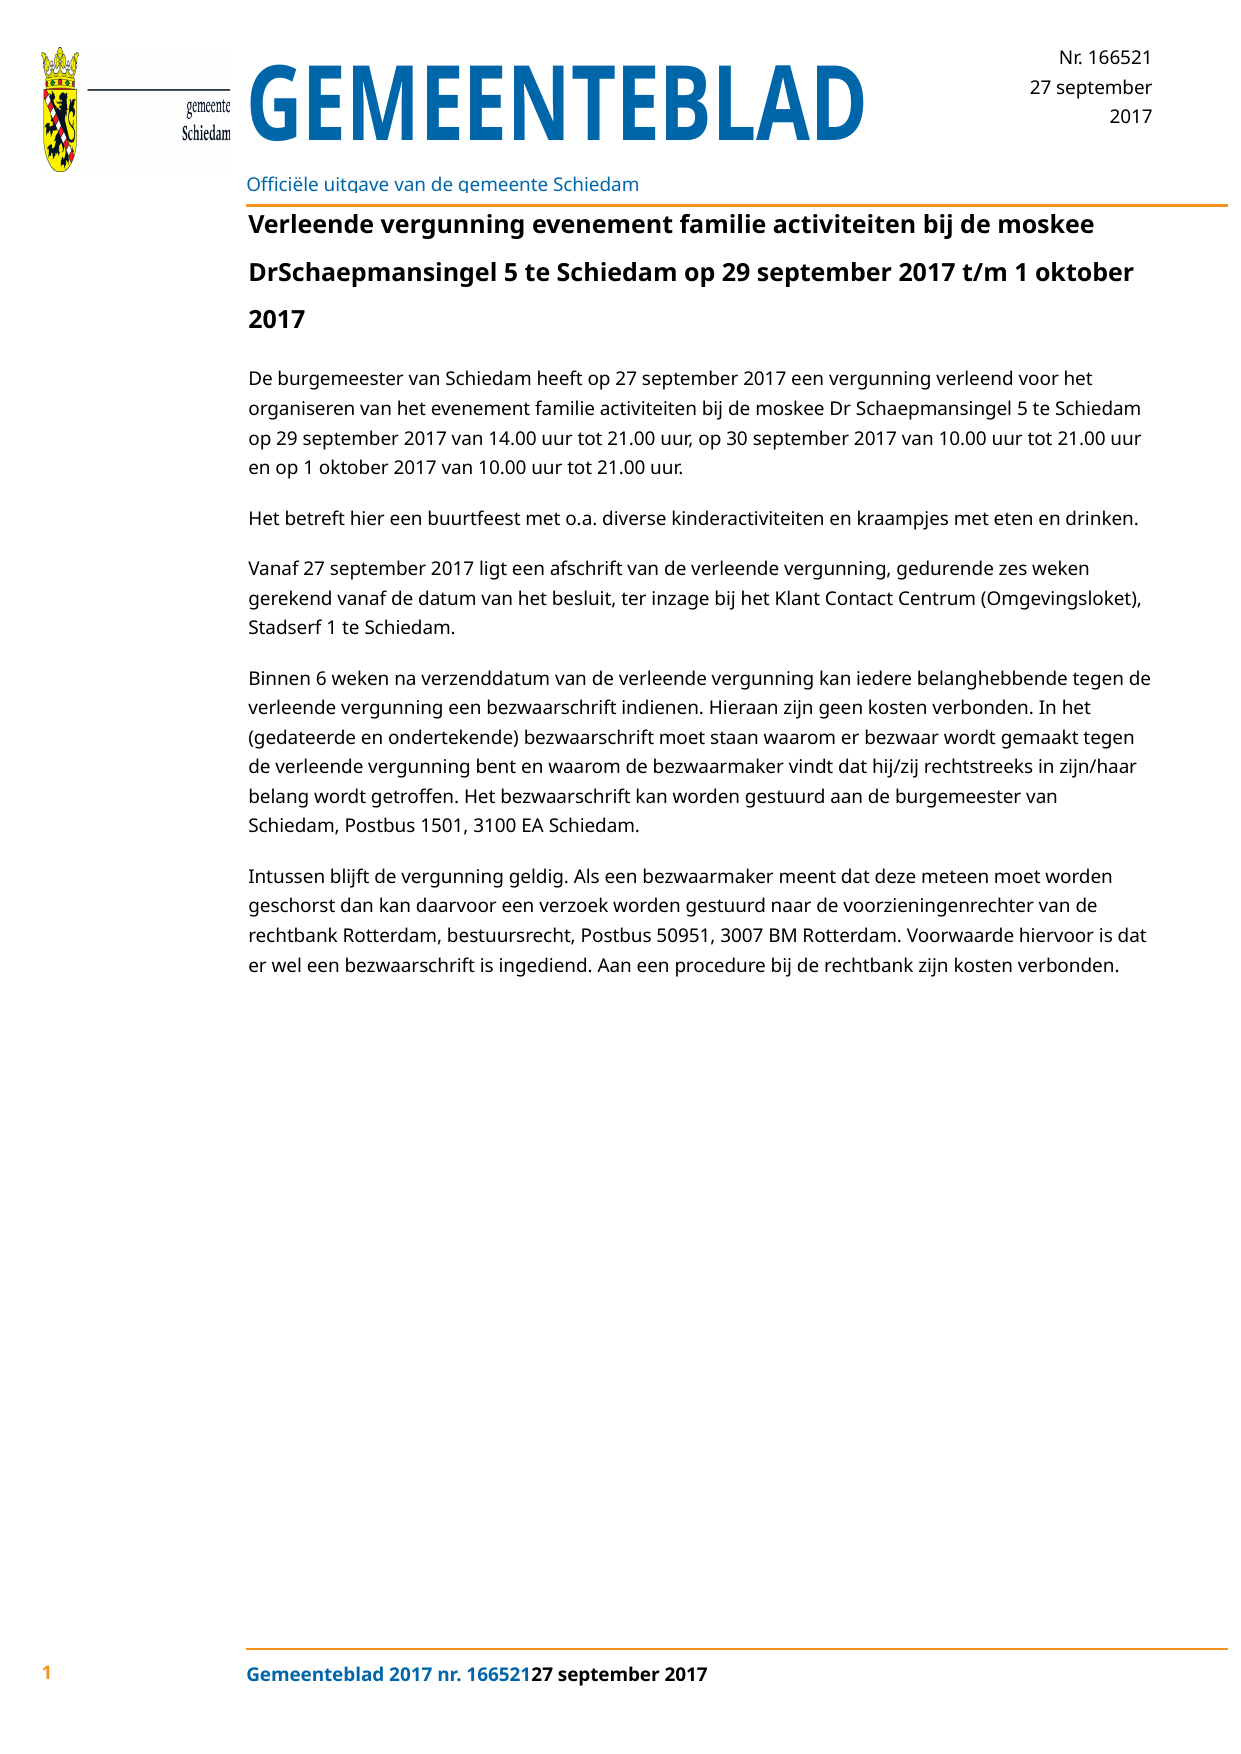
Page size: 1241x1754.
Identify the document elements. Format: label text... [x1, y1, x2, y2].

text Verleende vergunning evenement familie activiteiten bij de moskee DrSchaepmansingel 5 te Schiedam op 29 september 2017 t/m 1 oktober 2017 [248, 207, 1152, 336]
text Binnen 6 weken na verzenddatum van de verleende vergunning kan iedere belanghebbende tegen de verleende vergunning een bezwaarschrift indienen. Hieraan zijn geen kosten verbonden. In het (gedateerde en ondertekende) bezwaarschrift moet staan waarom er bezwaar wordt gemaakt tegen de verleende vergunning bent en waarom de bezwaarmaker vindt dat hij/zij rechtstreeks in zijn/haar belang wordt getroffen. Het bezwaarschrift kan worden gestuurd aan de burgemeester van Schiedam, Postbus 1501, 3100 EA Schiedam. [248, 665, 1152, 838]
picture [41, 47, 231, 172]
text Het betreft hier een buurtfeest met o.a. diverse kinderactiviteiten en kraampjes met eten en drinken. [248, 505, 1152, 530]
text De burgemeester van Schiedam heeft op 27 september 2017 een vergunning verleend voor het organiseren van het evenement familie activiteiten bij de moskee Dr Schaepmansingel 5 te Schiedam op 29 september 2017 van 14.00 uur tot 21.00 uur, op 30 september 2017 van 10.00 uur tot 21.00 uur en op 1 oktober 2017 van 10.00 uur tot 21.00 uur. [248, 366, 1152, 480]
text Vanaf 27 september 2017 ligt een afschrift van de verleende vergunning, gedurende zes weken gerekend vanaf de datum van het besluit, ter inzage bij het Klant Contact Centrum (Omgevingsloket), Stadserf 1 te Schiedam. [248, 555, 1152, 640]
text Intussen blijft de vergunning geldig. Als een bezwaarmaker meent dat deze meteen moet worden geschorst dan kan daarvoor een verzoek worden gestuurd naar de voorzieningenrechter van de rechtbank Rotterdam, bestuursrecht, Postbus 50951, 3007 BM Rotterdam. Voorwaarde hiervoor is dat er wel een bezwaarschrift is ingediend. Aan een procedure bij de rechtbank zijn kosten verbonden. [248, 863, 1152, 977]
